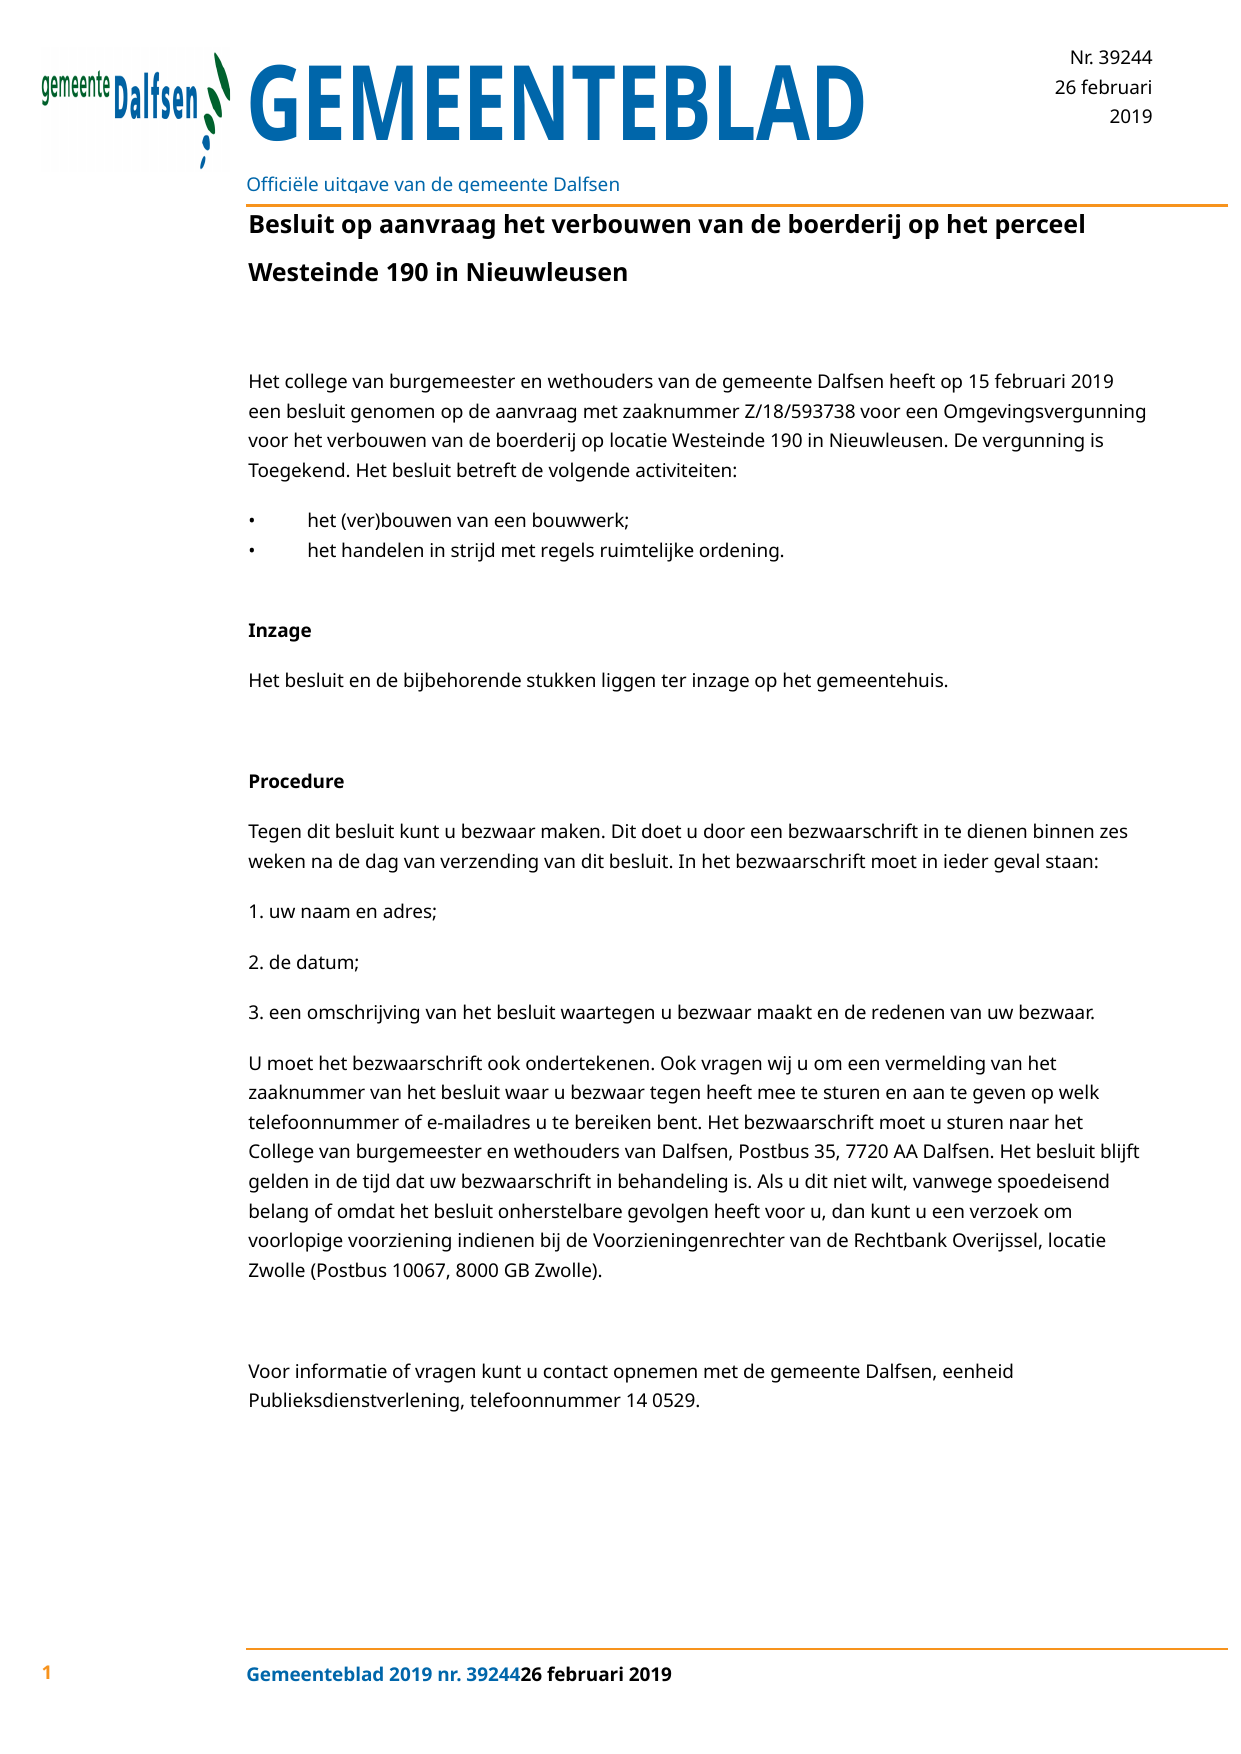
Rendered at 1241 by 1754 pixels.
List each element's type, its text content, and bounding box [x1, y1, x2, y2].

text Besluit op aanvraag het verbouwen van de boerderij op het perceel Westeinde 190 in Nieuwleusen [248, 207, 1152, 288]
text Voor informatie of vragen kunt u contact opnemen met de gemeente Dalfsen, eenheid Publieksdienstverlening, telefoonnummer 14 0529. [248, 1358, 1152, 1413]
text Het college van burgemeester en wethouders van de gemeente Dalfsen heeft op 15 februari 2019 een besluit genomen op de aanvraag met zaaknummer Z/18/593738 voor een Omgevingsvergunning voor het verbouwen van de boerderij op locatie Westeinde 190 in Nieuwleusen. De vergunning is Toegekend. Het besluit betreft de volgende activiteiten: [248, 368, 1152, 483]
text 2. de datum; [248, 949, 1152, 975]
text 3. een omschrijving van het besluit waartegen u bezwaar maakt en de redenen van uw bezwaar. [248, 999, 1152, 1025]
text Tegen dit besluit kunt u bezwaar maken. Dit doet u door een bezwaarschrift in te dienen binnen zes weken na de dag van verzending van dit besluit. In het bezwaarschrift moet in ieder geval staan: [248, 819, 1152, 874]
picture [41, 47, 231, 172]
list het (ver)bouwen van een bouwwerk; [248, 507, 1152, 533]
text Procedure [248, 768, 1152, 794]
text Inzage [248, 617, 1152, 643]
text Het besluit en de bijbehorende stukken liggen ter inzage op het gemeentehuis. [248, 667, 1152, 693]
list het handelen in strijd met regels ruimtelijke ordening. [248, 537, 1152, 563]
text U moet het bezwaarschrift ook ondertekenen. Ook vragen wij u om een vermelding van het zaaknummer van het besluit waar u bezwaar tegen heeft mee te sturen en aan te geven op welk telefoonnummer of e-mailadres u te bereiken bent. Het bezwaarschrift moet u sturen naar het College van burgemeester en wethouders van Dalfsen, Postbus 35, 7720 AA Dalfsen. Het besluit blijft gelden in de tijd dat uw bezwaarschrift in behandeling is. Als u dit niet wilt, vanwege spoedeisend belang of omdat het besluit onherstelbare gevolgen heeft voor u, dan kunt u een verzoek om voorlopige voorziening indienen bij de Voorzieningenrechter van de Rechtbank Overijssel, locatie Zwolle (Postbus 10067, 8000 GB Zwolle). [248, 1050, 1152, 1283]
text 1. uw naam en adres; [248, 899, 1152, 924]
